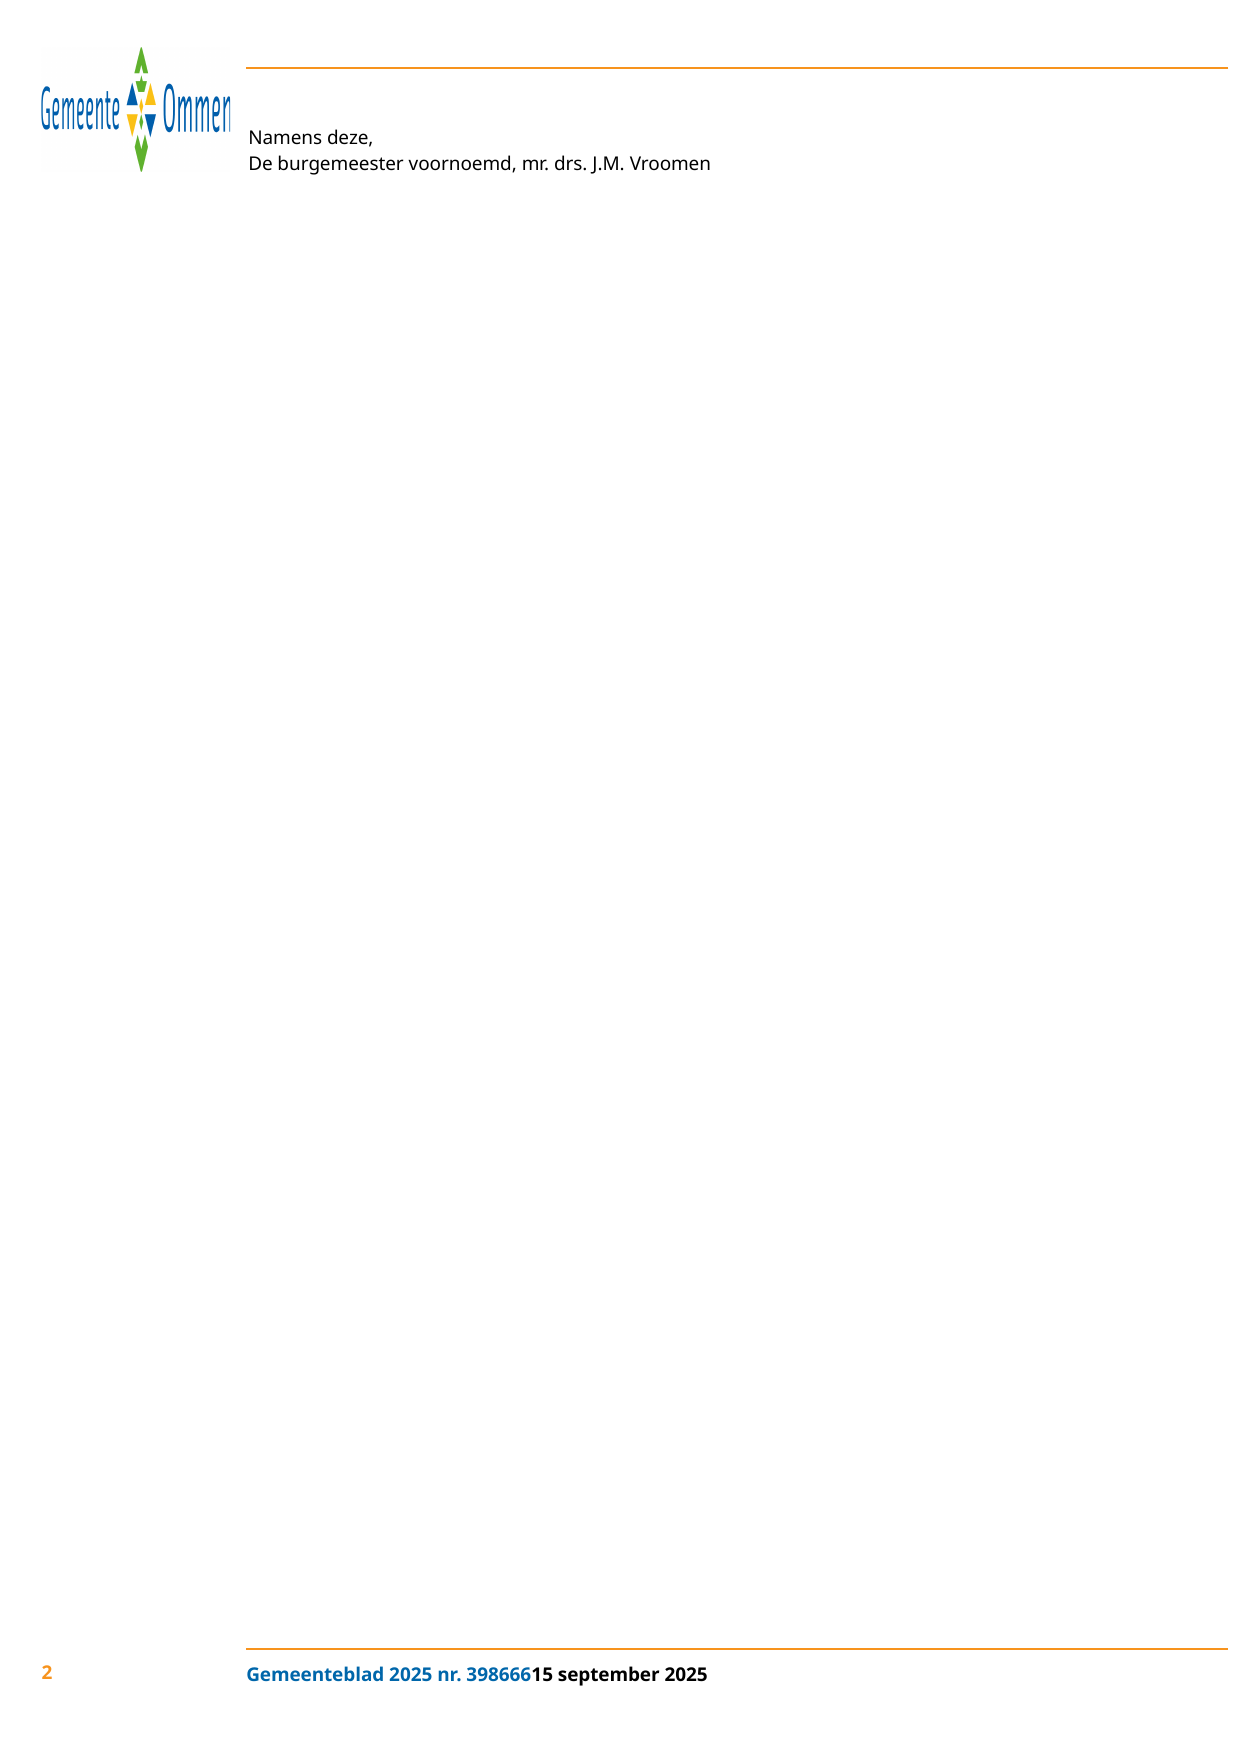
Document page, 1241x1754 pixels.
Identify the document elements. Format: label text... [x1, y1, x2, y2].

text De burgemeester voornoemd, mr. drs. J.M. Vroomen [248, 150, 1152, 176]
text Namens deze, [248, 124, 1152, 150]
picture [41, 47, 231, 172]
